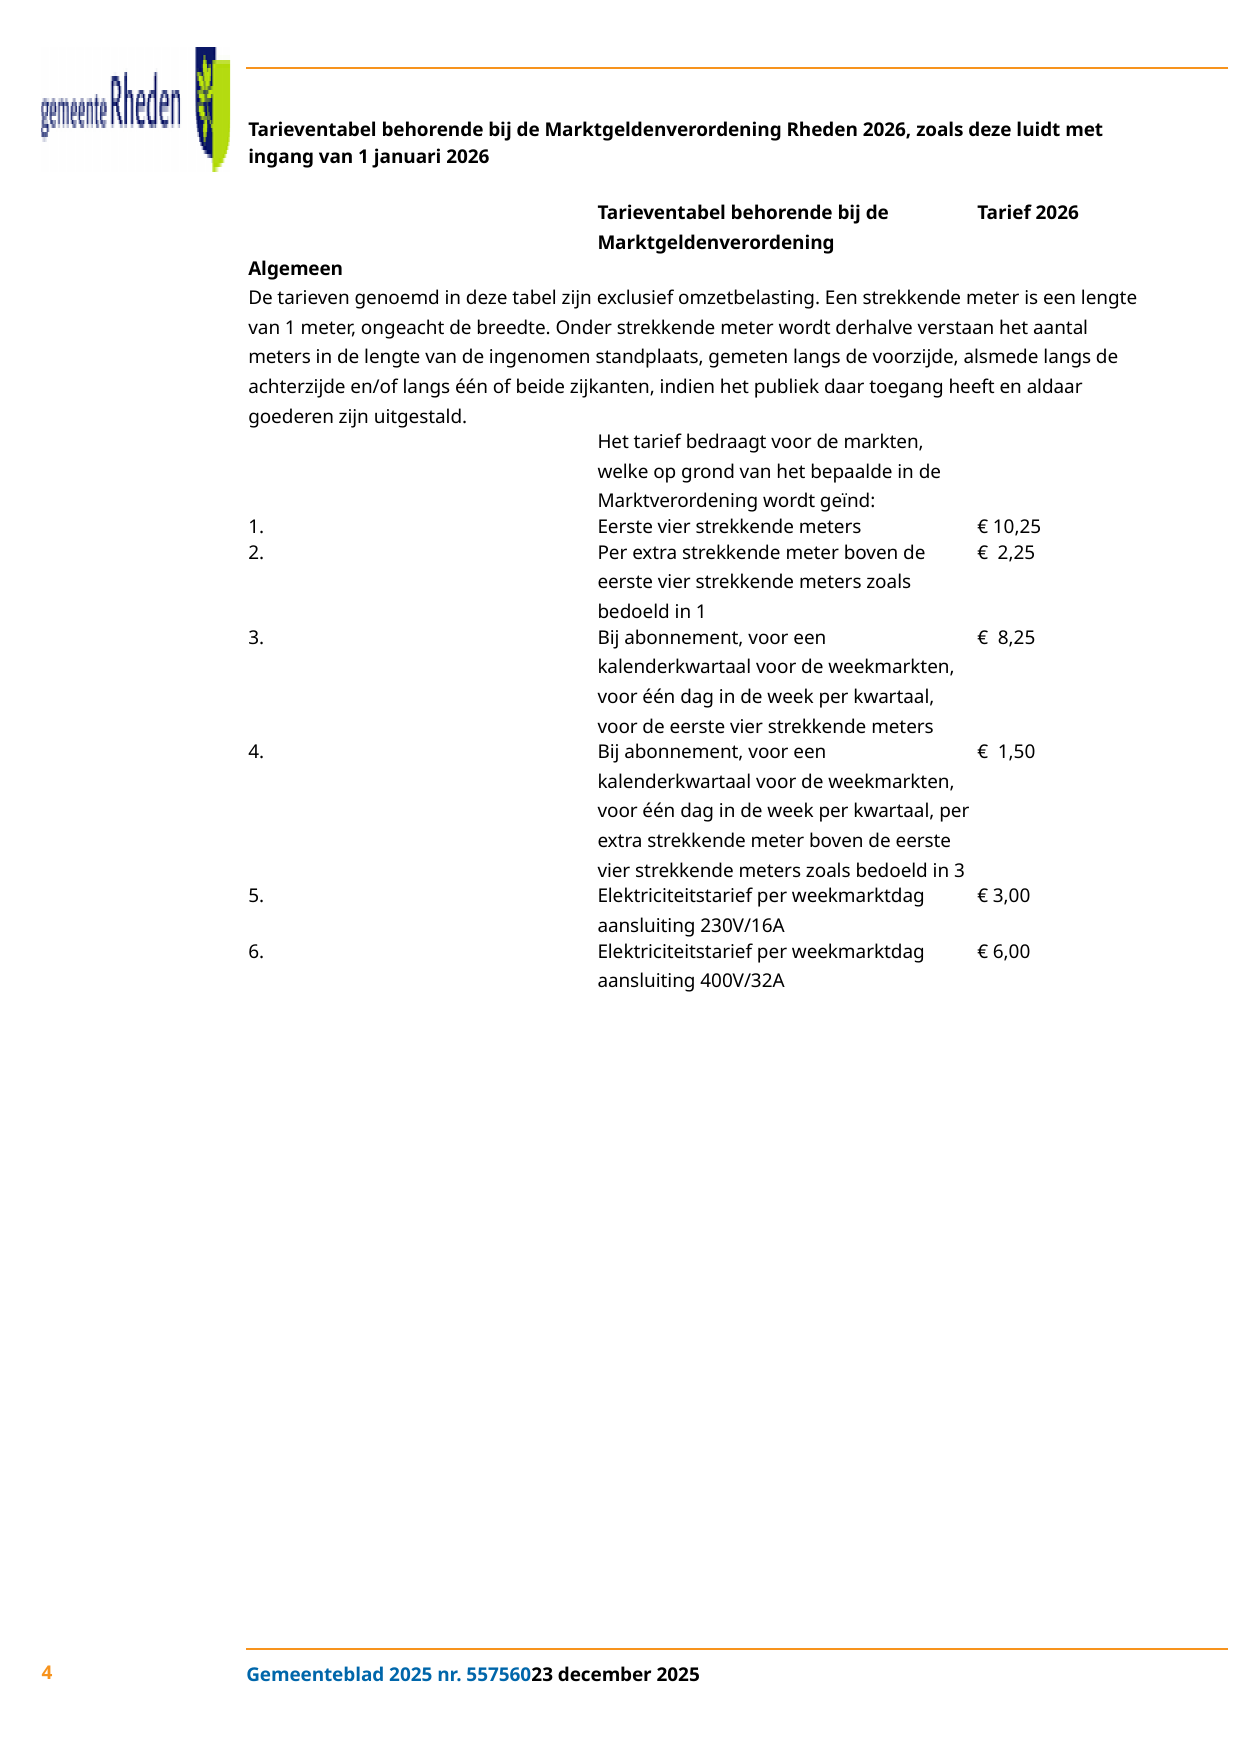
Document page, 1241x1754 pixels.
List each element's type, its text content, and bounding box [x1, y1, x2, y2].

table_header Tarief 2026 [977, 200, 1152, 255]
table_cell Bij abonnement, voor een kalenderkwartaal voor de weekmarkten, voor één dag in de week per kwartaal, per extra strekkende meter boven de eerste vier strekkende meters zoals bedoeld in 3 [597, 739, 977, 883]
table_cell Het tarief bedraagt voor de markten, welke op grond van het bepaalde in de Marktverordening wordt geïnd: [597, 429, 977, 513]
table_cell € 3,00 [977, 883, 1152, 938]
table_cell [977, 429, 1152, 513]
table_cell € 2,25 [977, 539, 1152, 624]
picture [41, 47, 231, 172]
table_cell € 1,50 [977, 739, 1152, 883]
table_cell 5. [248, 883, 597, 938]
table_cell 4. [248, 739, 597, 883]
table_cell [248, 429, 597, 513]
table_cell 1. [248, 514, 597, 539]
table_cell 3. [248, 624, 597, 738]
table_cell € 8,25 [977, 624, 1152, 738]
table_cell 6. [248, 938, 597, 993]
table_cell Algemeen De tarieven genoemd in deze tabel zijn exclusief omzetbelasting. Een strekkende meter is een lengte van 1 meter, ongeacht de breedte. Onder strekkende meter wordt derhalve verstaan het aantal meters in de lengte van de ingenomen standplaats, gemeten langs de voorzijde, alsmede langs de achterzijde en/of langs één of beide zijkanten, indien het publiek daar toegang heeft en aldaar goederen zijn uitgestald. [248, 255, 1152, 428]
table_header [248, 200, 597, 255]
table_cell Bij abonnement, voor een kalenderkwartaal voor de weekmarkten, voor één dag in de week per kwartaal, voor de eerste vier strekkende meters [597, 624, 977, 738]
table_cell 2. [248, 539, 597, 624]
table_header Tarieventabel behorende bij de Marktgeldenverordening [597, 200, 977, 255]
table_cell € 6,00 [977, 938, 1152, 993]
table_cell € 10,25 [977, 514, 1152, 539]
table_cell Elektriciteitstarief per weekmarktdag aansluiting 400V/32A [597, 938, 977, 993]
text Tarieventabel behorende bij de Marktgeldenverordening Rheden 2026, zoals deze luidt met ingang van 1 januari 2026 [248, 116, 1152, 170]
table_cell Elektriciteitstarief per weekmarktdag aansluiting 230V/16A [597, 883, 977, 938]
table_cell Eerste vier strekkende meters [597, 514, 977, 539]
table_cell Per extra strekkende meter boven de eerste vier strekkende meters zoals bedoeld in 1 [597, 539, 977, 624]
